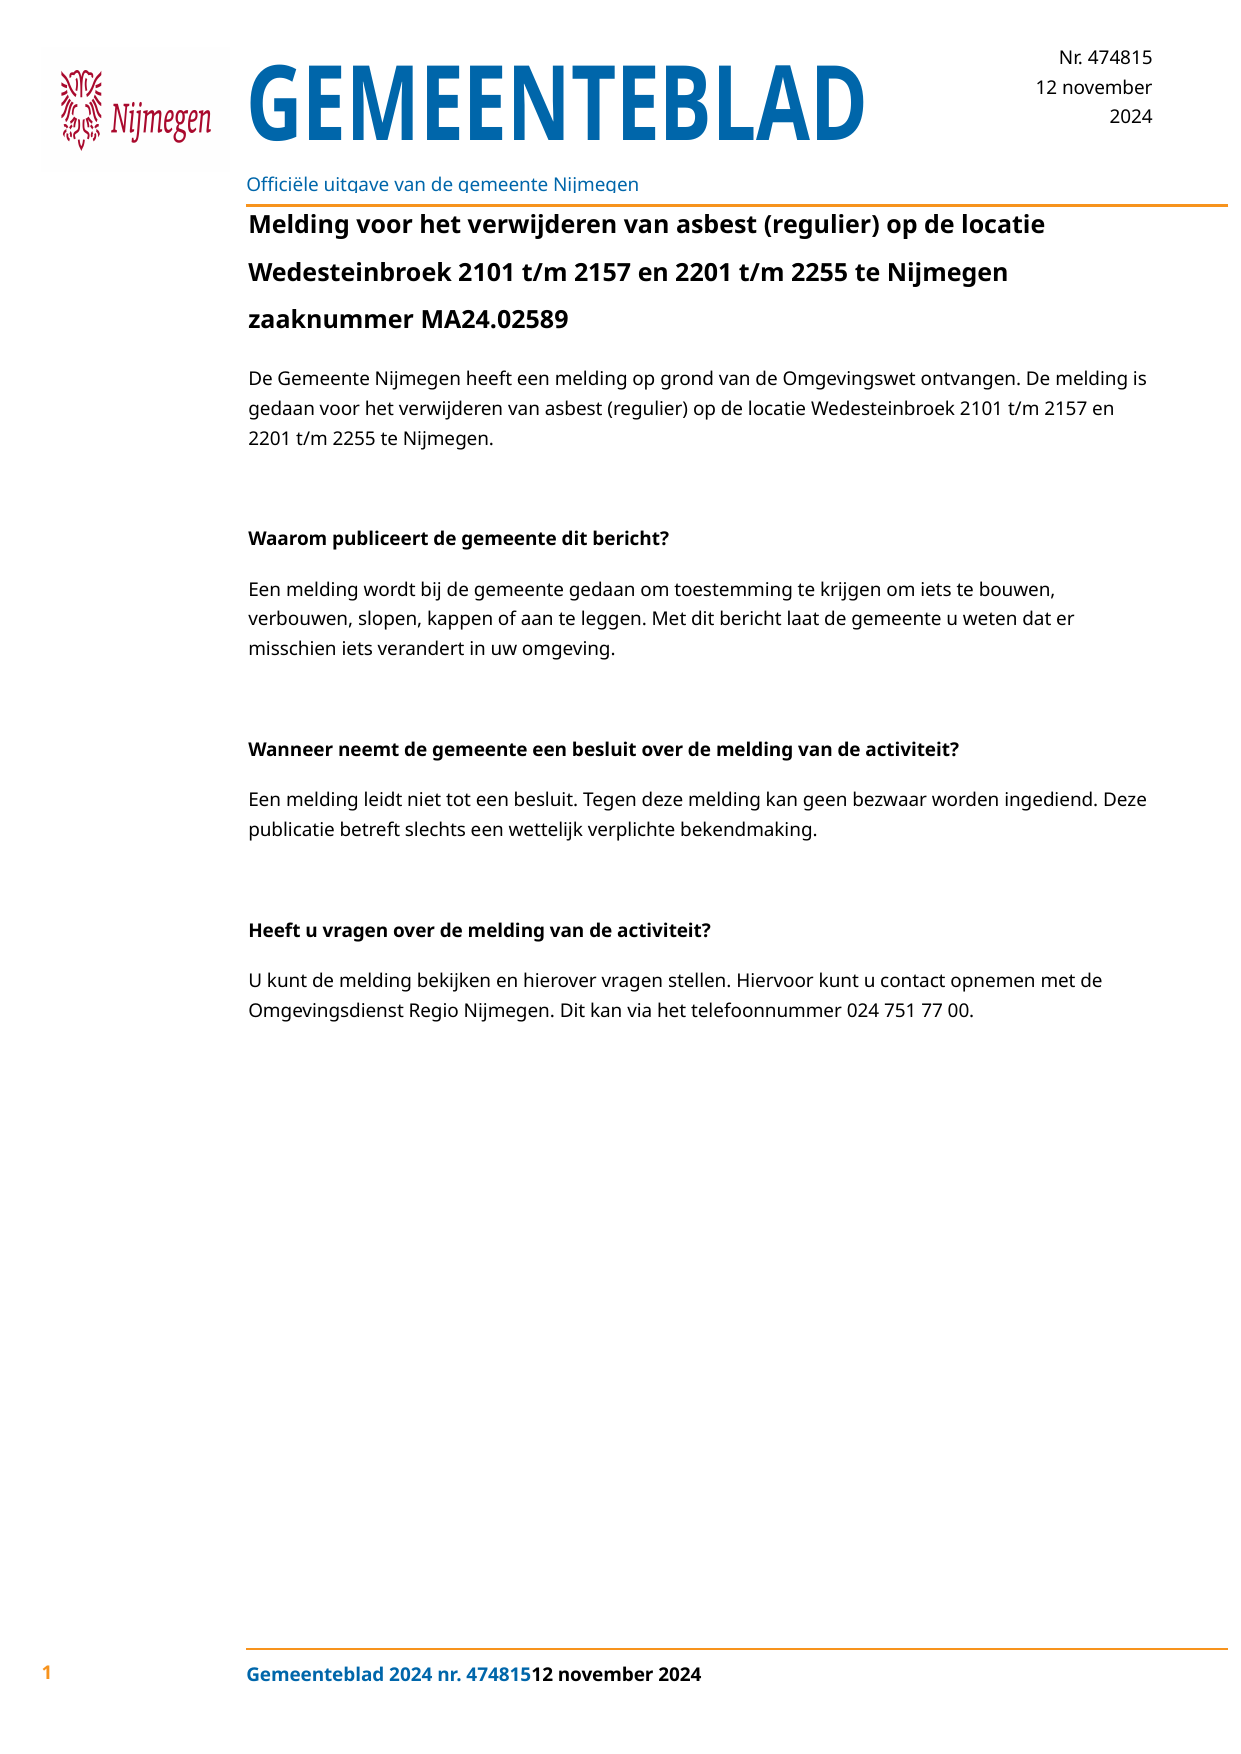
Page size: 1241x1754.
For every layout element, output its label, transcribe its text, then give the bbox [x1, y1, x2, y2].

text Waarom publiceert de gemeente dit bericht? [248, 526, 1152, 551]
text Melding voor het verwijderen van asbest (regulier) op de locatie Wedesteinbroek 2101 t/m 2157 en 2201 t/m 2255 te Nijmegen zaaknummer MA24.02589 [248, 207, 1152, 336]
text Een melding wordt bij de gemeente gedaan om toestemming te krijgen om iets te bouwen, verbouwen, slopen, kappen of aan te leggen. Met dit bericht laat de gemeente u weten dat er misschien iets verandert in uw omgeving. [248, 576, 1152, 661]
text De Gemeente Nijmegen heeft een melding op grond van de Omgevingswet ontvangen. De melding is gedaan voor het verwijderen van asbest (regulier) op de locatie Wedesteinbroek 2101 t/m 2157 en 2201 t/m 2255 te Nijmegen. [248, 366, 1152, 450]
text Wanneer neemt de gemeente een besluit over de melding van de activiteit? [248, 736, 1152, 762]
text Een melding leidt niet tot een besluit. Tegen deze melding kan geen bezwaar worden ingediend. Deze publicatie betreft slechts een wettelijk verplichte bekendmaking. [248, 786, 1152, 842]
text Heeft u vragen over de melding van de activiteit? [248, 917, 1152, 942]
picture [41, 47, 231, 172]
text U kunt de melding bekijken en hierover vragen stellen. Hiervoor kunt u contact opnemen met de Omgevingsdienst Regio Nijmegen. Dit kan via het telefoonnummer 024 751 77 00. [248, 967, 1152, 1022]
